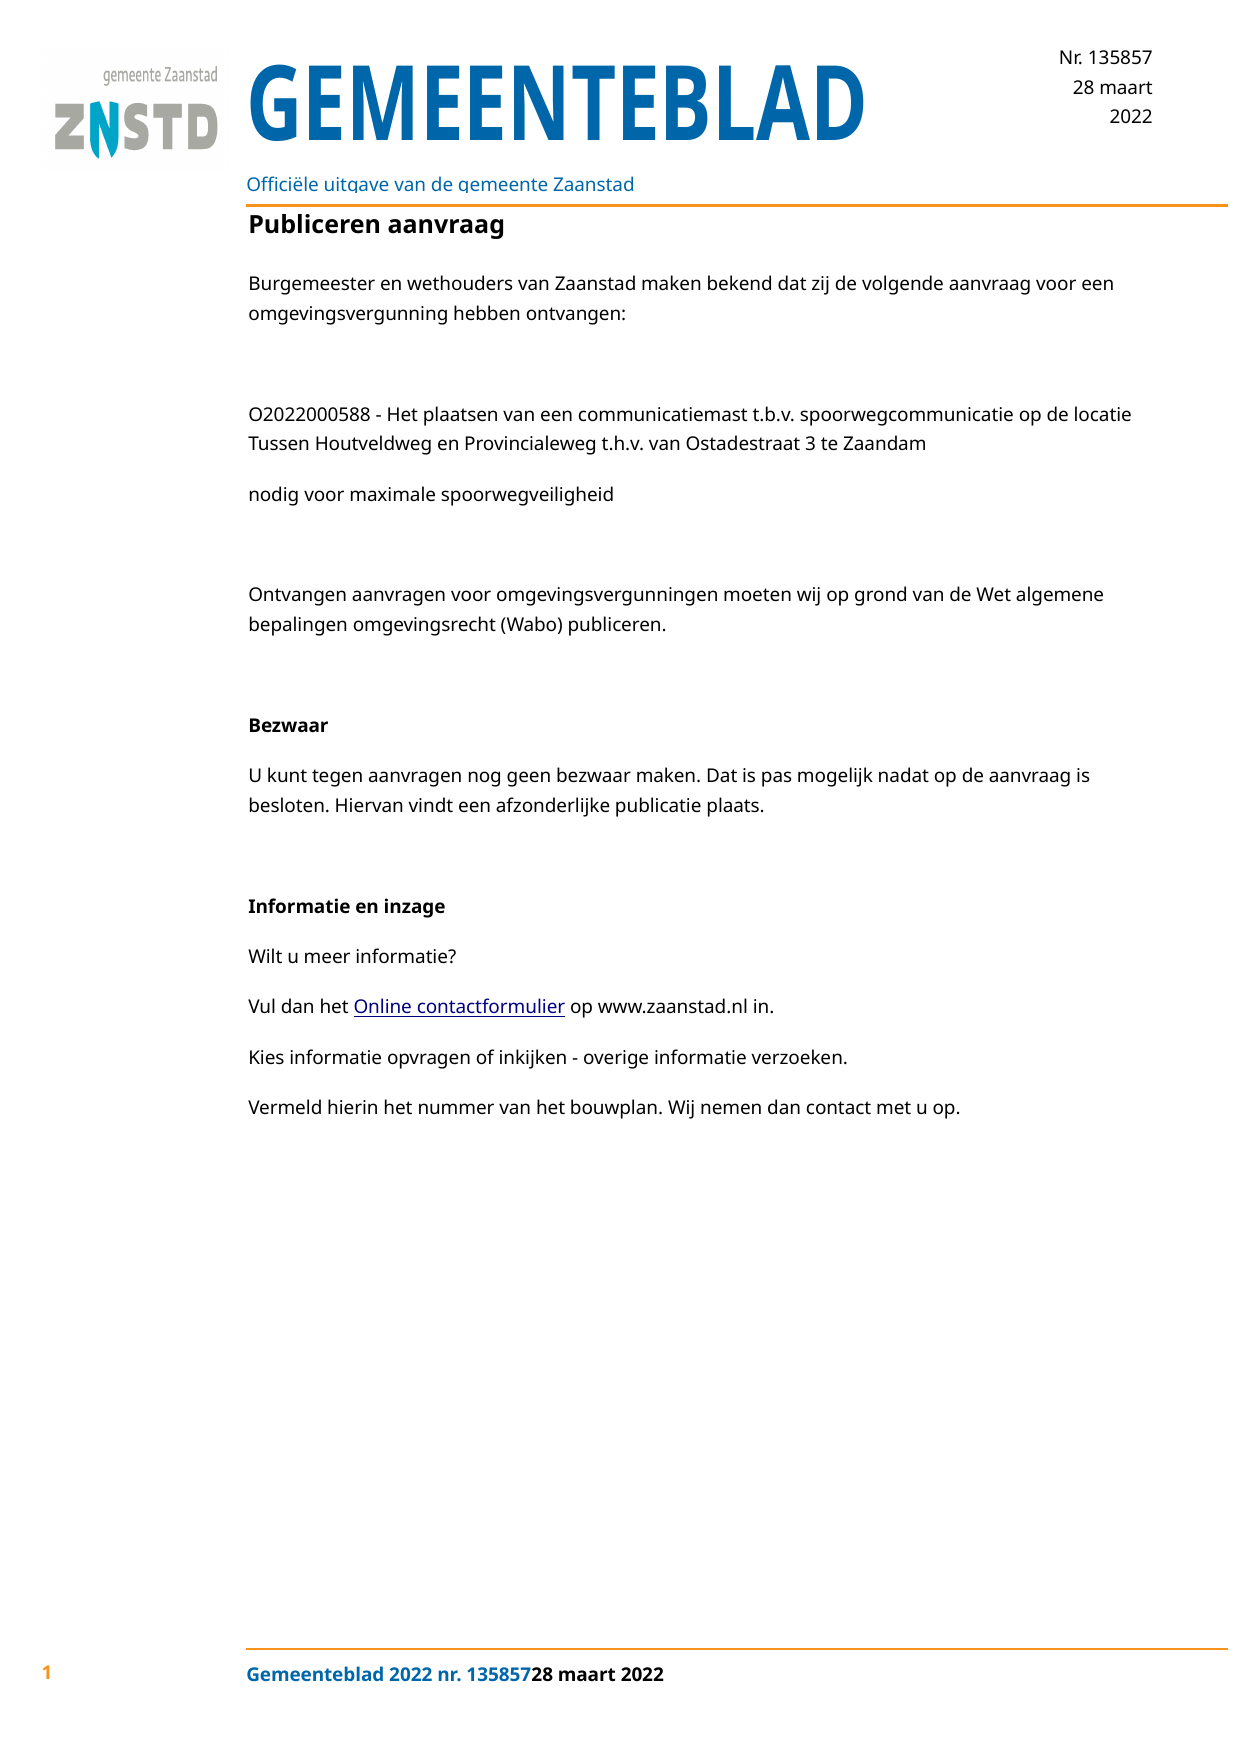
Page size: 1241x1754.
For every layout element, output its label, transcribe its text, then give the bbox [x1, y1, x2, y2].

text Publiceren aanvraag [248, 207, 1152, 241]
text Ontvangen aanvragen voor omgevingsvergunningen moeten wij op grond van de Wet algemene bepalingen omgevingsrecht (Wabo) publiceren. [248, 582, 1152, 637]
text Vul dan het Online contactformulier op www.zaanstad.nl in. [248, 994, 1152, 1019]
text Vermeld hierin het nummer van het bouwplan. Wij nemen dan contact met u op. [248, 1094, 1152, 1120]
text U kunt tegen aanvragen nog geen bezwaar maken. Dat is pas mogelijk nadat op de aanvraag is besloten. Hiervan vindt een afzonderlijke publicatie plaats. [248, 762, 1152, 818]
text nodig voor maximale spoorwegveiligheid [248, 481, 1152, 506]
text Kies informatie opvragen of inkijken - overige informatie verzoeken. [248, 1044, 1152, 1070]
text O2022000588 - Het plaatsen van een communicatiemast t.b.v. spoorwegcommunicatie op de locatie Tussen Houtveldweg en Provincialeweg t.h.v. van Ostadestraat 3 te Zaandam [248, 401, 1152, 456]
text Bezwaar [248, 712, 1152, 738]
text Informatie en inzage [248, 893, 1152, 918]
picture [41, 47, 231, 172]
text Wilt u meer informatie? [248, 943, 1152, 969]
text Burgemeester en wethouders van Zaanstad maken bekend dat zij de volgende aanvraag voor een omgevingsvergunning hebben ontvangen: [248, 270, 1152, 326]
